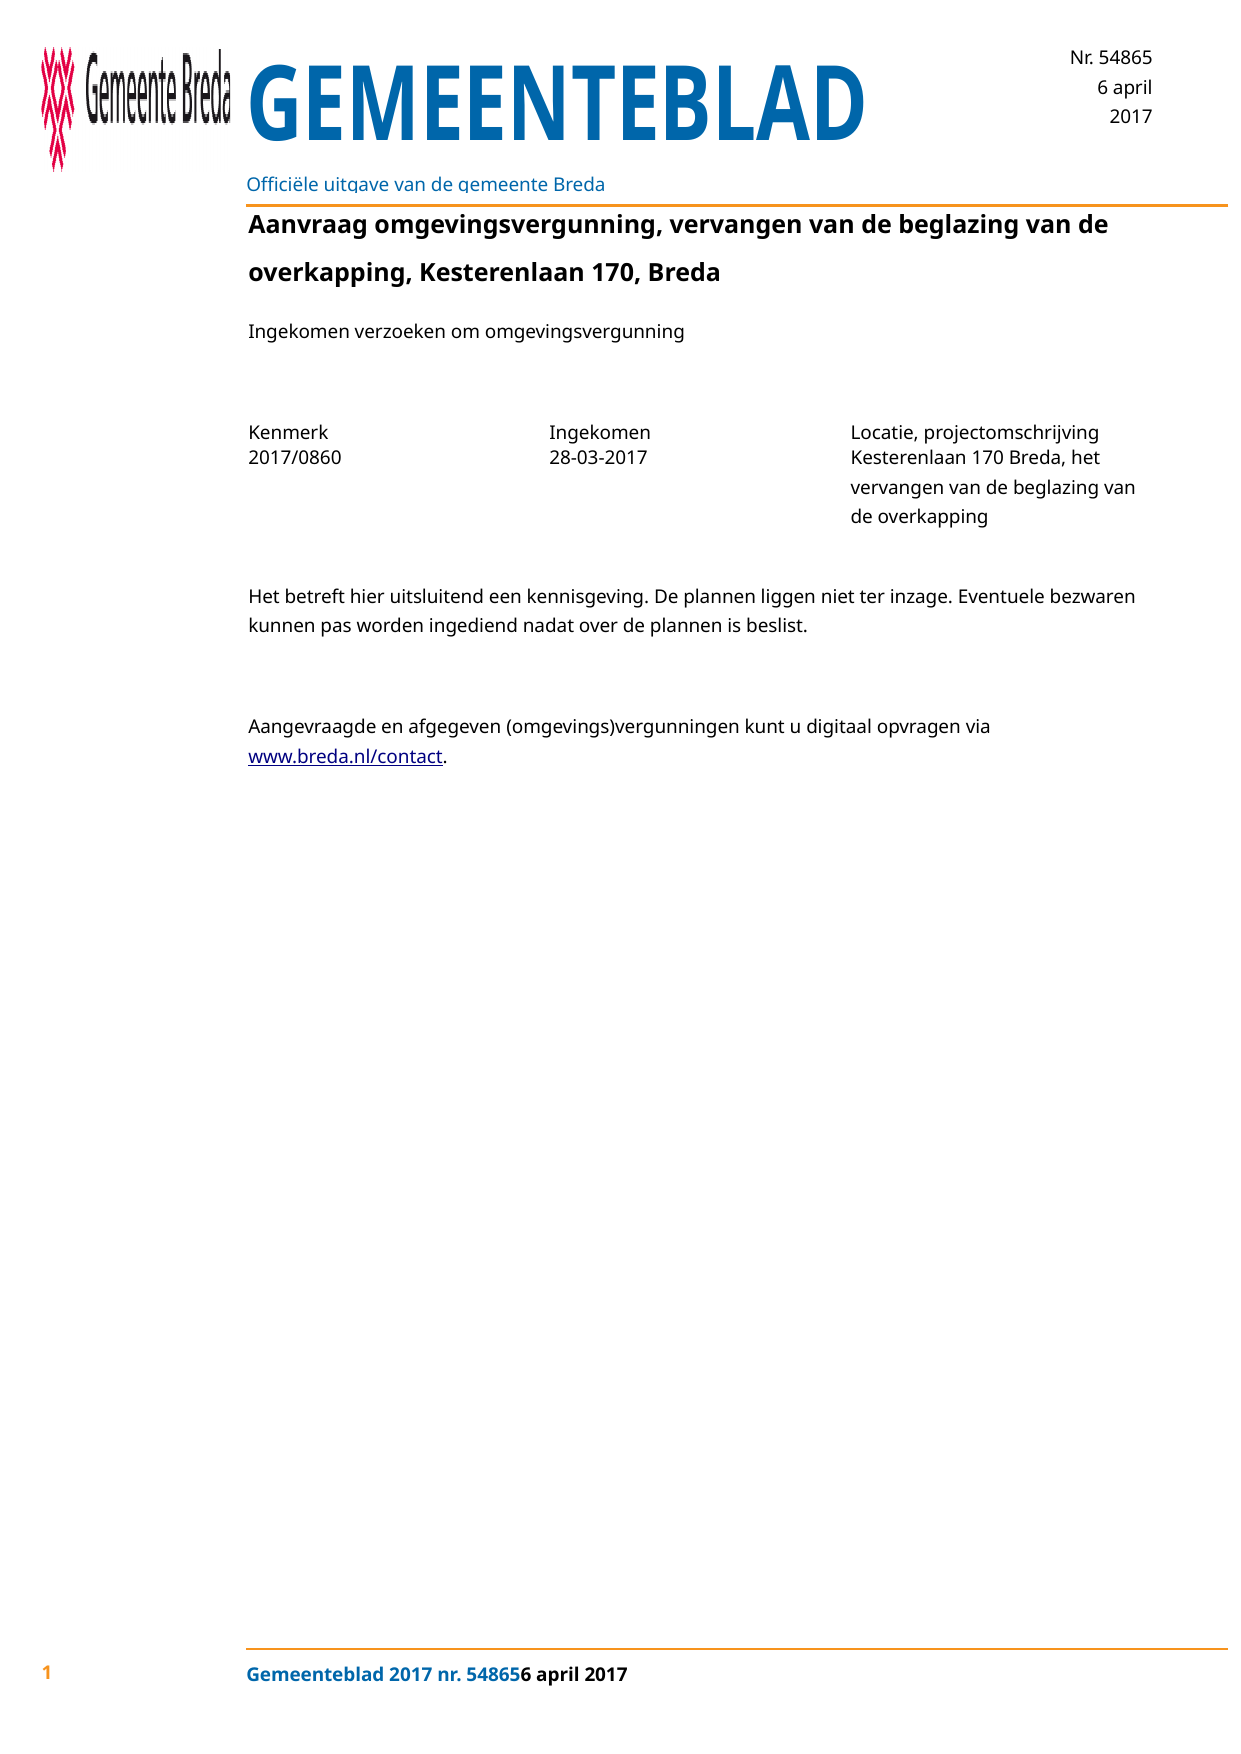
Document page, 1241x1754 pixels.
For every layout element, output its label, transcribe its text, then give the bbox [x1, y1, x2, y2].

table_cell Kesterenlaan 170 Breda, het vervangen van de beglazing van de overkapping [850, 445, 1152, 529]
picture [41, 47, 231, 172]
table_cell 2017/0860 [248, 445, 549, 529]
table_header Locatie, projectomschrijving [850, 419, 1152, 444]
text Ingekomen verzoeken om omgevingsvergunning [248, 318, 1152, 344]
table_header Kenmerk [248, 419, 549, 444]
text Aangevraagde en afgegeven (omgevings)vergunningen kunt u digitaal opvragen via www.breda.nl/contact. [248, 713, 1152, 769]
table_header Ingekomen [549, 419, 850, 444]
text Aanvraag omgevingsvergunning, vervangen van de beglazing van de overkapping, Kesterenlaan 170, Breda [248, 207, 1152, 288]
text Het betreft hier uitsluitend een kennisgeving. De plannen liggen niet ter inzage. Eventuele bezwaren kunnen pas worden ingediend nadat over de plannen is beslist. [248, 583, 1152, 638]
table_cell 28-03-2017 [549, 445, 850, 529]
